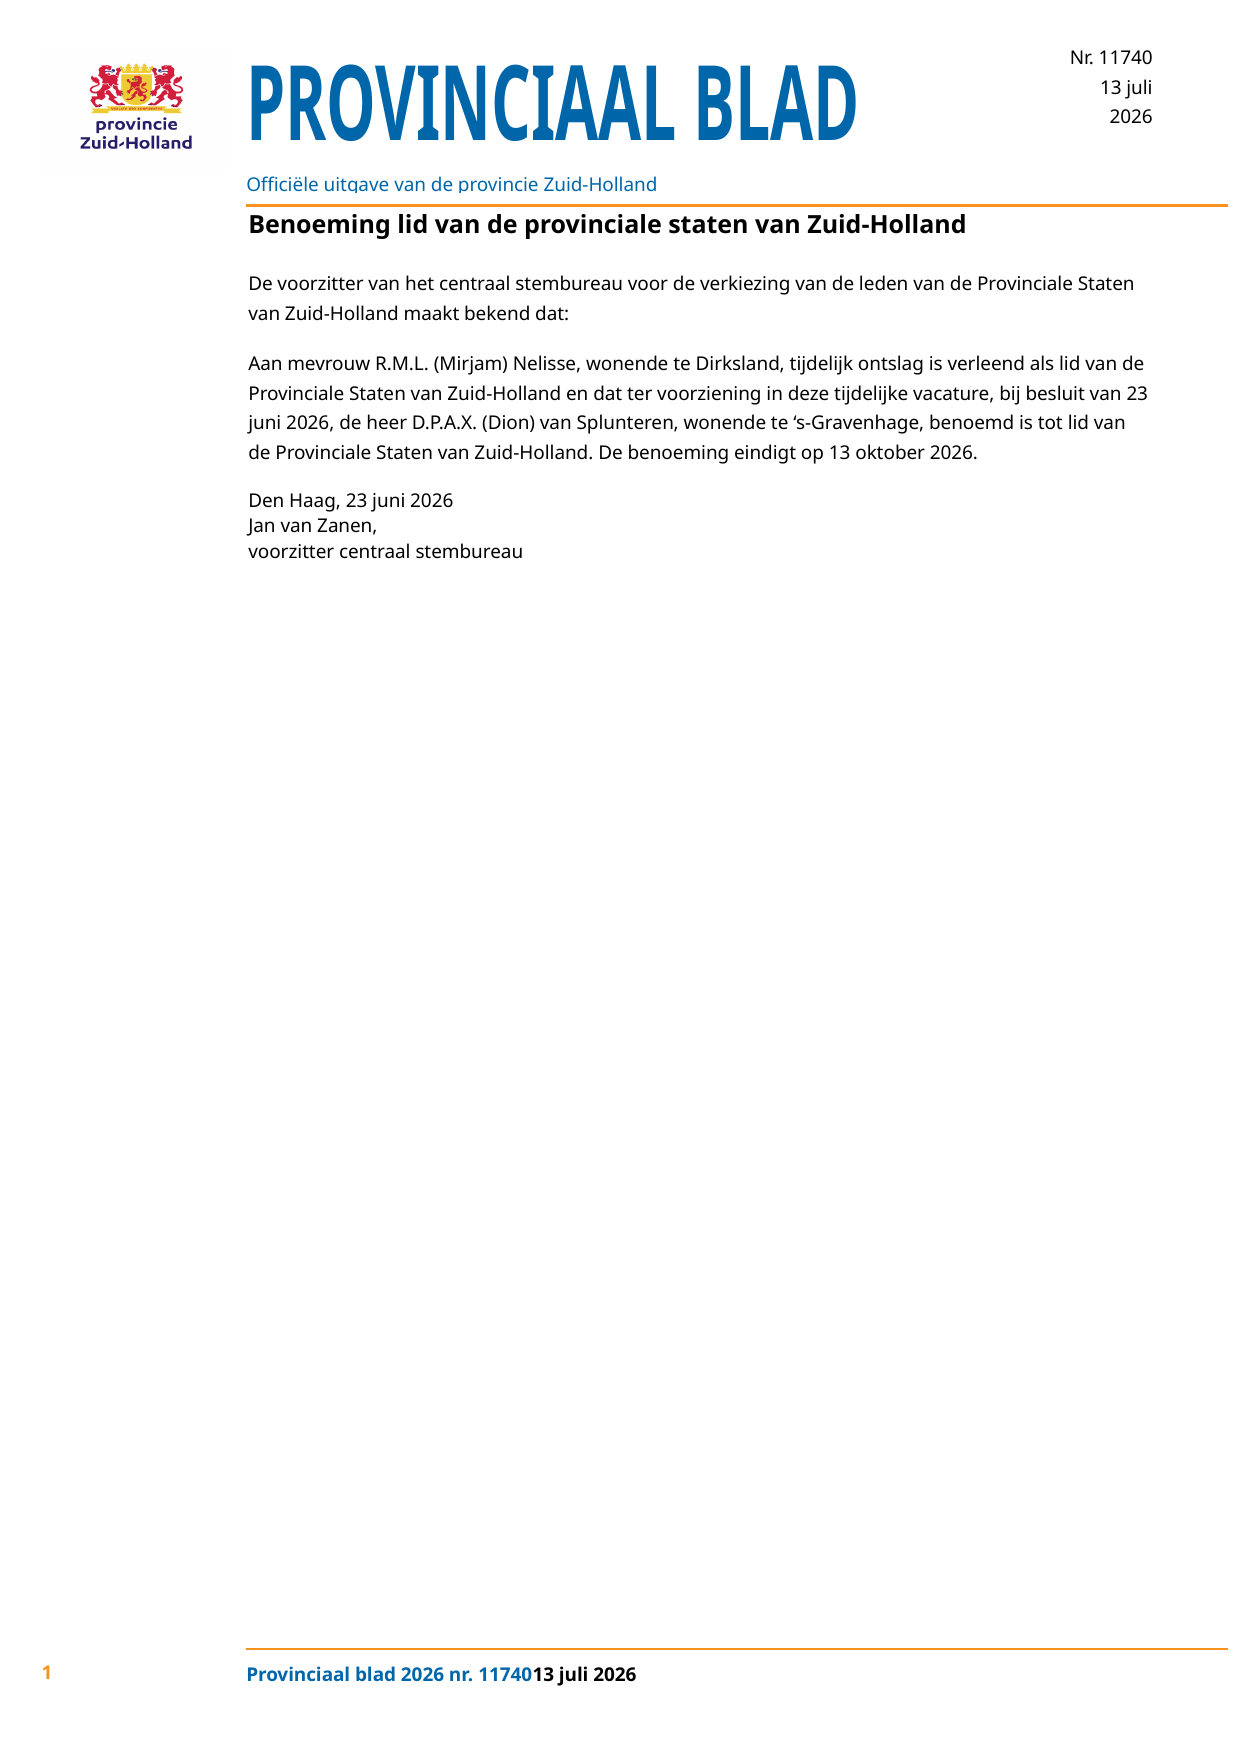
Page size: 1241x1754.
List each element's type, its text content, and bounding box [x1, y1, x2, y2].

picture [41, 47, 231, 172]
text Benoeming lid van de provinciale staten van Zuid-Holland [248, 207, 1152, 241]
text Den Haag, 23 juni 2026 [248, 487, 1152, 513]
text Jan van Zanen, [248, 513, 1152, 538]
text voorzitter centraal stembureau [248, 538, 1152, 564]
text Aan mevrouw R.M.L. (Mirjam) Nelisse, wonende te Dirksland, tijdelijk ontslag is verleend als lid van de Provinciale Staten van Zuid-Holland en dat ter voorziening in deze tijdelijke vacature, bij besluit van 23 juni 2026, de heer D.P.A.X. (Dion) van Splunteren, wonende te ‘s-Gravenhage, benoemd is tot lid van de Provinciale Staten van Zuid-Holland. De benoeming eindigt op 13 oktober 2026. [248, 350, 1152, 465]
text De voorzitter van het centraal stembureau voor de verkiezing van de leden van de Provinciale Staten van Zuid-Holland maakt bekend dat: [248, 270, 1152, 326]
